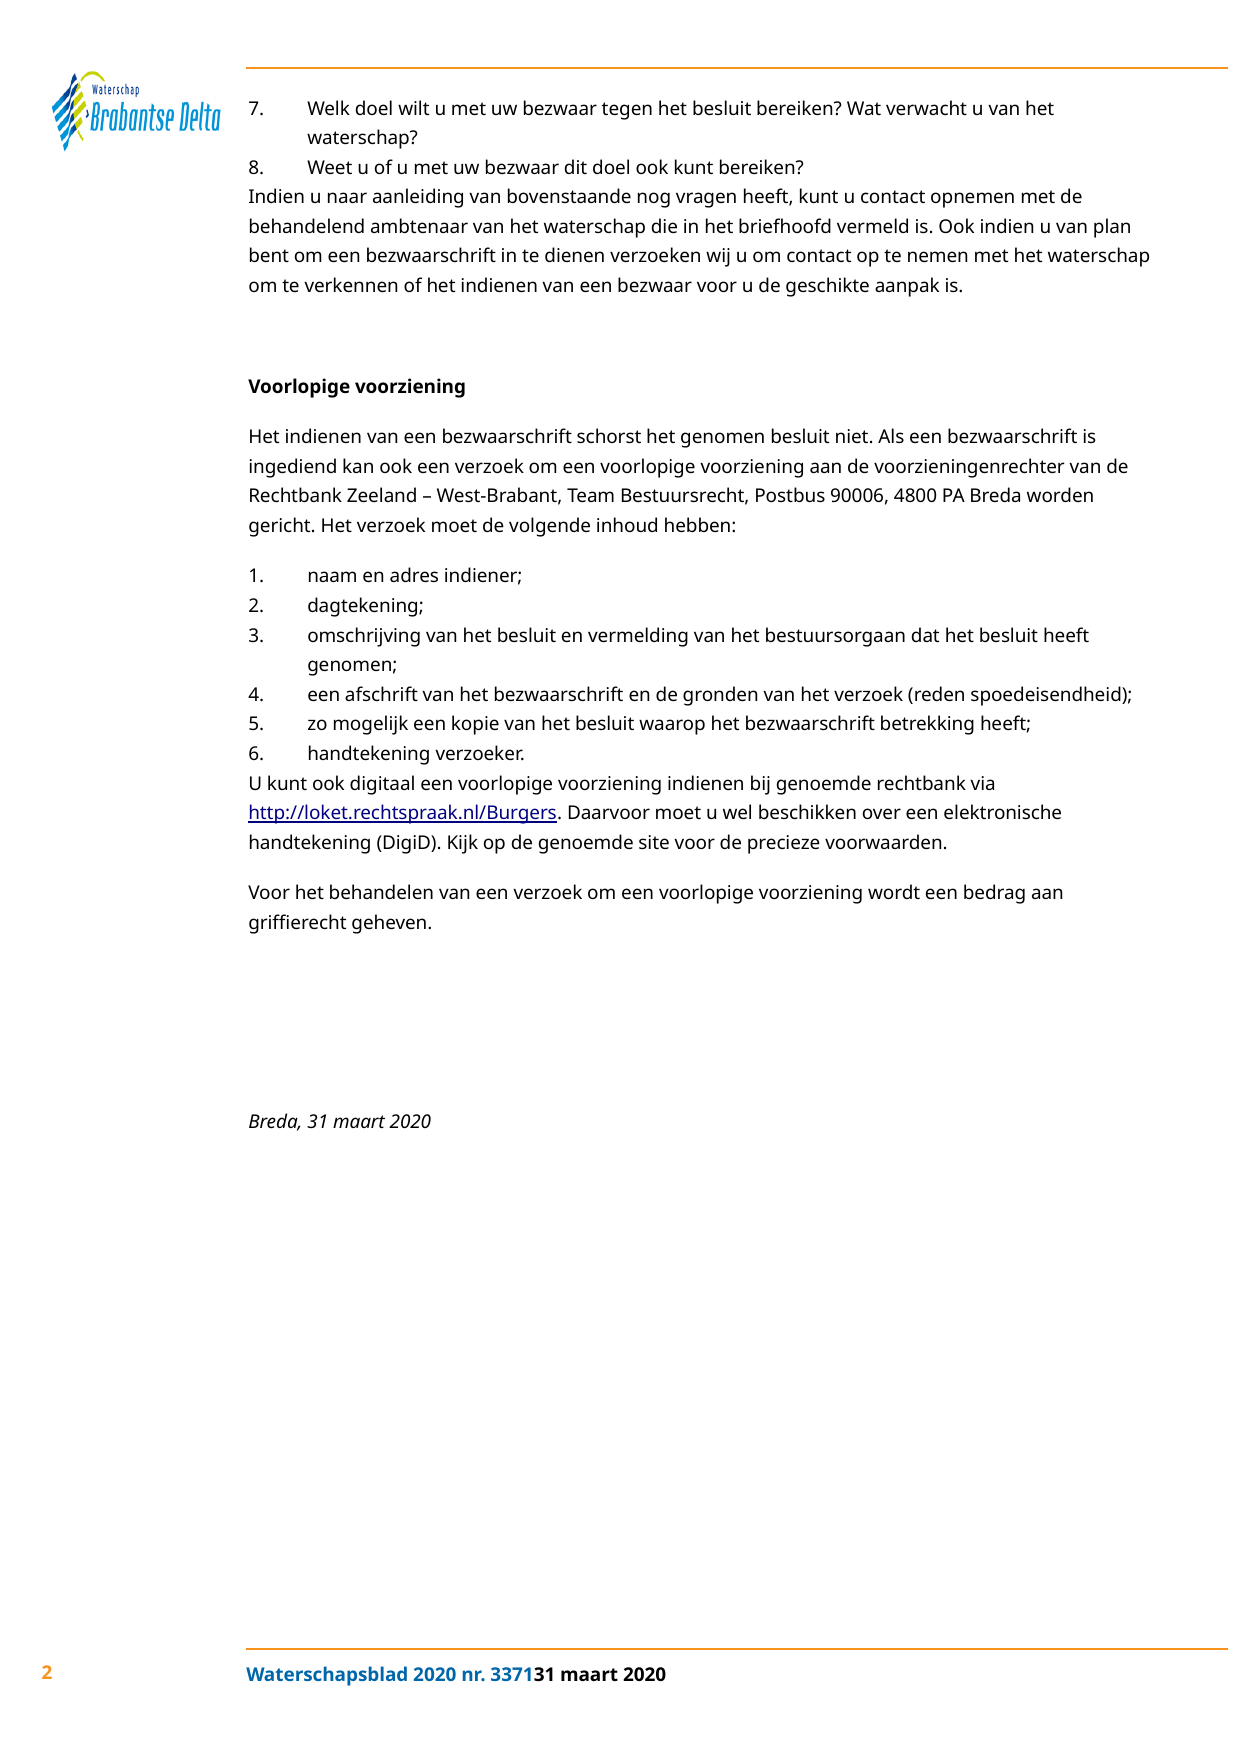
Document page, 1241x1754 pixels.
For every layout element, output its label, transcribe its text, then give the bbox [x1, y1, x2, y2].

text Voor het behandelen van een verzoek om een voorlopige voorziening wordt een bedrag aan griffierecht geheven. [248, 879, 1152, 935]
text Het indienen van een bezwaarschrift schorst het genomen besluit niet. Als een bezwaarschrift is ingediend kan ook een verzoek om een voorlopige voorziening aan de voorzieningenrechter van de Rechtbank Zeeland – West-Brabant, Team Bestuursrecht, Postbus 90006, 4800 PA Breda worden gericht. Het verzoek moet de volgende inhoud hebben: [248, 423, 1152, 538]
list een afschrift van het bezwaarschrift en de gronden van het verzoek (reden spoedeisendheid); [248, 681, 1152, 707]
list Weet u of u met uw bezwaar dit doel ook kunt bereiken? [248, 154, 1152, 180]
text Breda, 31 maart 2020 [248, 1108, 1152, 1134]
list naam en adres indiener; [248, 563, 1152, 588]
text Indien u naar aanleiding van bovenstaande nog vragen heeft, kunt u contact opnemen met de behandelend ambtenaar van het waterschap die in het briefhoofd vermeld is. Ook indien u van plan bent om een bezwaarschrift in te dienen verzoeken wij u om contact op te nemen met het waterschap om te verkennen of het indienen van een bezwaar voor u de geschikte aanpak is. [248, 183, 1152, 298]
text Voorlopige voorziening [248, 373, 1152, 399]
list zo mogelijk een kopie van het besluit waarop het bezwaarschrift betrekking heeft; [248, 711, 1152, 736]
list omschrijving van het besluit en vermelding van het bestuursorgaan dat het besluit heeft genomen; [248, 622, 1152, 677]
list handtekening verzoeker. [248, 740, 1152, 766]
picture [41, 47, 231, 172]
text U kunt ook digitaal een voorlopige voorziening indienen bij genoemde rechtbank via http://loket.rechtspraak.nl/Burgers. Daarvoor moet u wel beschikken over een elektronische handtekening (DigiD). Kijk op de genoemde site voor de precieze voorwaarden. [248, 770, 1152, 855]
list dagtekening; [248, 592, 1152, 618]
list Welk doel wilt u met uw bezwaar tegen het besluit bereiken? Wat verwacht u van het waterschap? [248, 95, 1152, 150]
